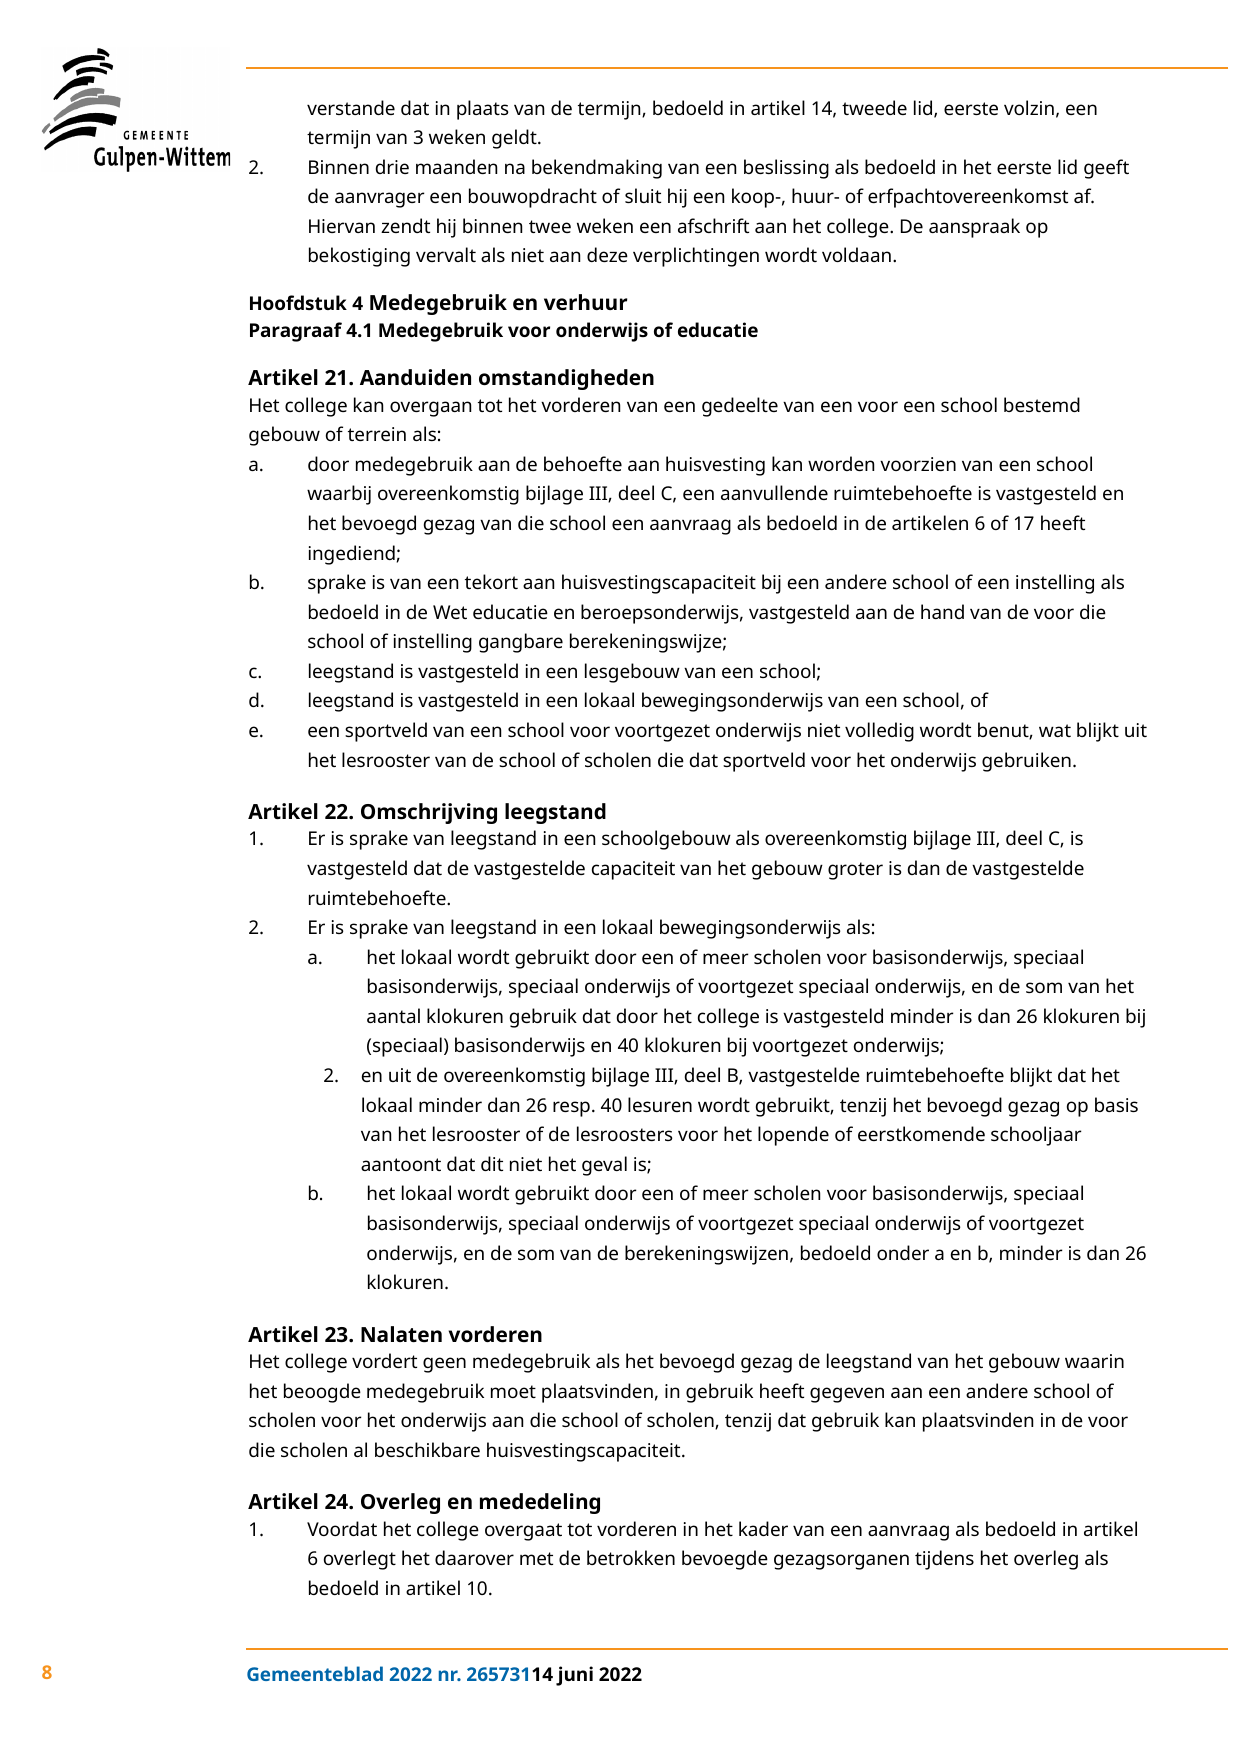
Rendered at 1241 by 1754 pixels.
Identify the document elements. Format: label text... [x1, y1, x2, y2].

text Artikel 21. Aanduiden omstandigheden [248, 363, 1152, 392]
list het lokaal wordt gebruikt door een of meer scholen voor basisonderwijs, speciaal basisonderwijs, speciaal onderwijs of voortgezet speciaal onderwijs of voortgezet onderwijs, en de som van de berekeningswijzen, bedoeld onder a en b, minder is dan 26 klokuren. [307, 1181, 1152, 1295]
list sprake is van een tekort aan huisvestingscapaciteit bij een andere school of een instelling als bedoeld in de Wet educatie en beroepsonderwijs, vastgesteld aan de hand van de voor die school of instelling gangbare berekeningswijze; [248, 569, 1152, 654]
text Artikel 24. Overleg en mededeling [248, 1487, 1152, 1516]
list en uit de overeenkomstig bijlage III, deel B, vastgestelde ruimtebehoefte blijkt dat het lokaal minder dan 26 resp. 40 lesuren wordt gebruikt, tenzij het bevoegd gezag op basis van het lesrooster of de lesroosters voor het lopende of eerstkomende schooljaar aantoont dat dit niet het geval is; [323, 1062, 1152, 1177]
list Binnen drie maanden na bekendmaking van een beslissing als bedoeld in het eerste lid geeft de aanvrager een bouwopdracht of sluit hij een koop-, huur- of erfpachtovereenkomst af. Hiervan zendt hij binnen twee weken een afschrift aan het college. De aanspraak op bekostiging vervalt als niet aan deze verplichtingen wordt voldaan. [248, 154, 1152, 268]
list het lokaal wordt gebruikt door een of meer scholen voor basisonderwijs, speciaal basisonderwijs, speciaal onderwijs of voortgezet speciaal onderwijs, en de som van het aantal klokuren gebruik dat door het college is vastgesteld minder is dan 26 klokuren bij (speciaal) basisonderwijs en 40 klokuren bij voortgezet onderwijs; [307, 944, 1152, 1058]
list verstande dat in plaats van de termijn, bedoeld in artikel 14, tweede lid, eerste volzin, een termijn van 3 weken geldt. [248, 95, 1152, 150]
picture [41, 47, 231, 172]
list Er is sprake van leegstand in een schoolgebouw als overeenkomstig bijlage III, deel C, is vastgesteld dat de vastgestelde capaciteit van het gebouw groter is dan de vastgestelde ruimtebehoefte. [248, 826, 1152, 911]
text Het college vordert geen medegebruik als het bevoegd gezag de leegstand van het gebouw waarin het beoogde medegebruik moet plaatsvinden, in gebruik heeft gegeven aan een andere school of scholen voor het onderwijs aan die school of scholen, tenzij dat gebruik kan plaatsvinden in de voor die scholen al beschikbare huisvestingscapaciteit. [248, 1348, 1152, 1463]
text Artikel 22. Omschrijving leegstand [248, 797, 1152, 826]
text Hoofdstuk 4 Medegebruik en verhuur [248, 288, 1152, 317]
list door medegebruik aan de behoefte aan huisvesting kan worden voorzien van een school waarbij overeenkomstig bijlage III, deel C, een aanvullende ruimtebehoefte is vastgesteld en het bevoegd gezag van die school een aanvraag als bedoeld in de artikelen 6 of 17 heeft ingediend; [248, 451, 1152, 565]
list een sportveld van een school voor voortgezet onderwijs niet volledig wordt benut, wat blijkt uit het lesrooster van de school of scholen die dat sportveld voor het onderwijs gebruiken. [248, 717, 1152, 772]
list Voordat het college overgaat tot vorderen in het kader van een aanvraag als bedoeld in artikel 6 overlegt het daarover met de betrokken bevoegde gezagsorganen tijdens het overleg als bedoeld in artikel 10. [248, 1516, 1152, 1601]
list Er is sprake van leegstand in een lokaal bewegingsonderwijs als: [248, 914, 1152, 940]
text Artikel 23. Nalaten vorderen [248, 1320, 1152, 1348]
text Paragraaf 4.1 Medegebruik voor onderwijs of educatie [248, 317, 1152, 342]
text Het college kan overgaan tot het vorderen van een gedeelte van een voor een school bestemd gebouw of terrein als: [248, 392, 1152, 447]
list leegstand is vastgesteld in een lesgebouw van een school; [248, 658, 1152, 684]
list leegstand is vastgesteld in een lokaal bewegingsonderwijs van een school, of [248, 688, 1152, 713]
